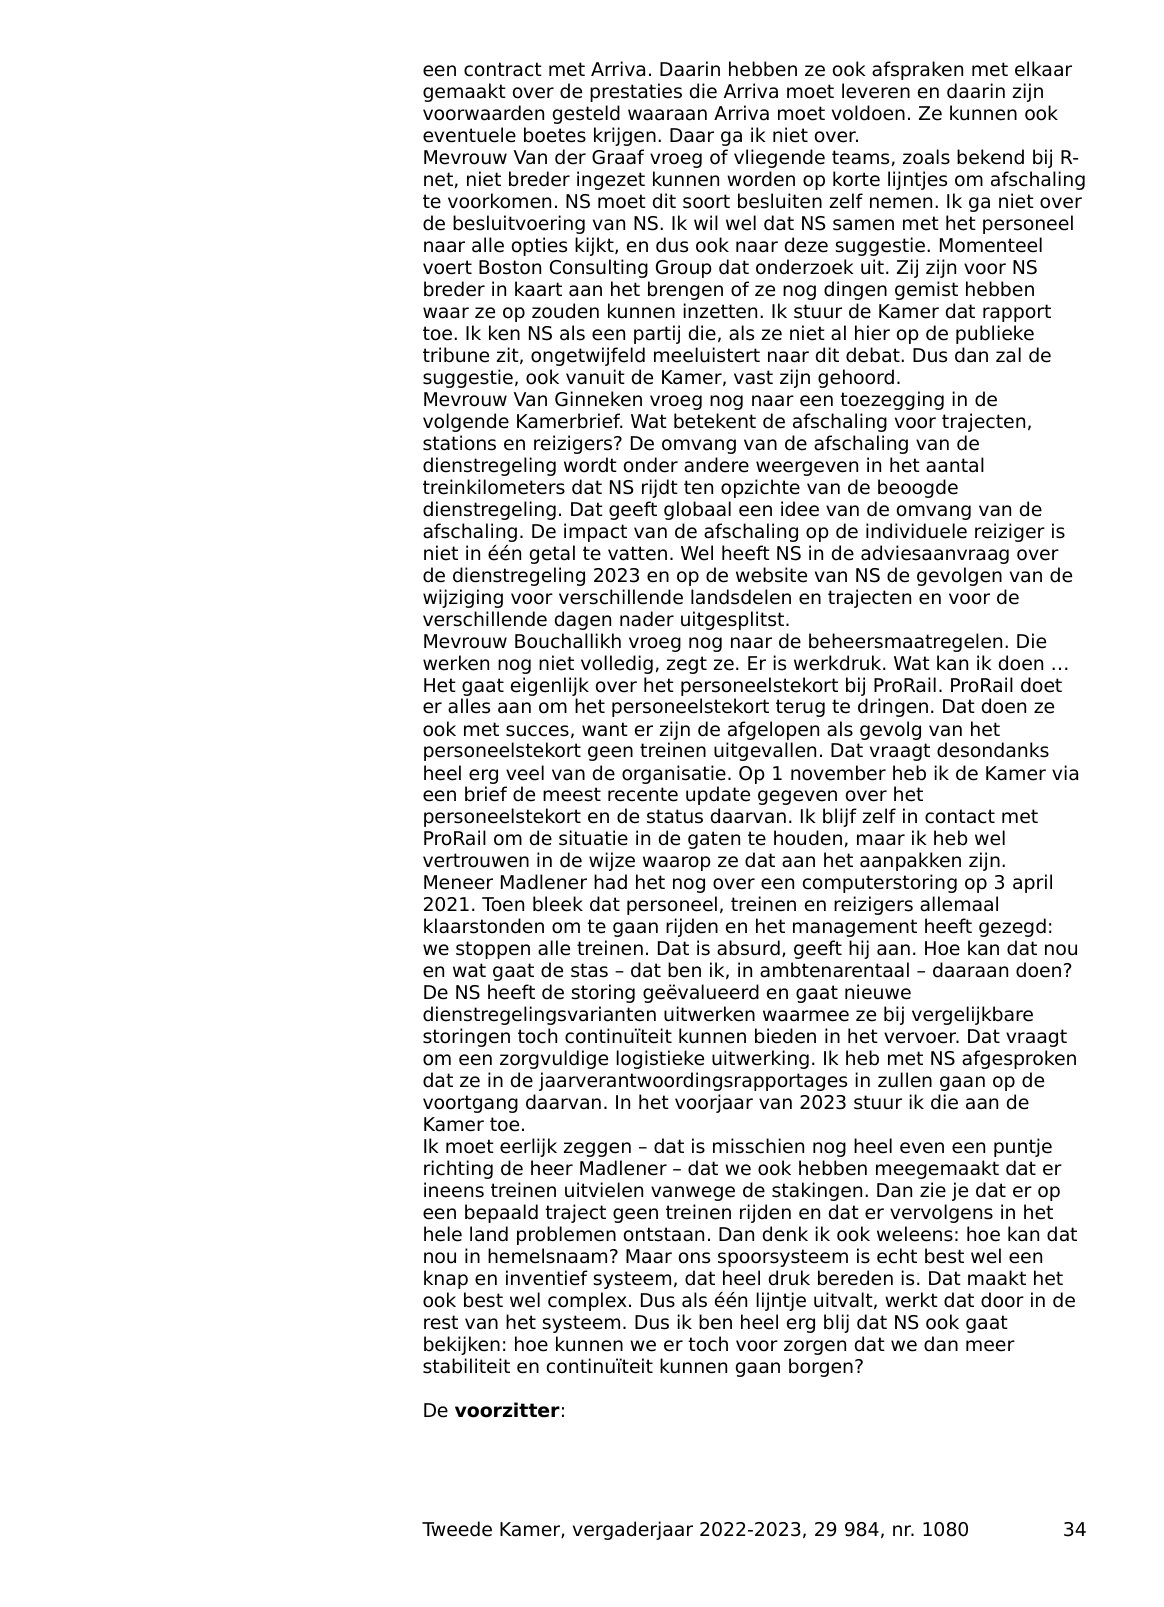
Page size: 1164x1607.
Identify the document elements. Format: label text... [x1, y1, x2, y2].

text Meneer Madlener had het nog over een computerstoring op 3 april 2021. Toen bleek dat personeel, treinen en reizigers allemaal klaarstonden om te gaan rijden en het management heeft gezegd: we stoppen alle treinen. Dat is absurd, geeft hij aan. Hoe kan dat nou en wat gaat de stas – dat ben ik, in ambtenarentaal – daaraan doen? De NS heeft de storing geëvalueerd en gaat nieuwe dienstregelingsvarianten uitwerken waarmee ze bij vergelijkbare storingen toch continuïteit kunnen bieden in het vervoer. Dat vraagt om een zorgvuldige logistieke uitwerking. Ik heb met NS afgesproken dat ze in de jaarverantwoordingsrapportages in zullen gaan op de voortgang daarvan. In het voorjaar van 2023 stuur ik die aan de Kamer toe. [422, 872, 1087, 1136]
text Mevrouw Bouchallikh vroeg nog naar de beheersmaatregelen. Die werken nog niet volledig, zegt ze. Er is werkdruk. Wat kan ik doen … Het gaat eigenlijk over het personeelstekort bij ProRail. ProRail doet er alles aan om het personeelstekort terug te dringen. Dat doen ze ook met succes, want er zijn de afgelopen als gevolg van het personeelstekort geen treinen uitgevallen. Dat vraagt desondanks heel erg veel van de organisatie. Op 1 november heb ik de Kamer via een brief de meest recente update gegeven over het personeelstekort en de status daarvan. Ik blijf zelf in contact met ProRail om de situatie in de gaten te houden, maar ik heb wel vertrouwen in de wijze waarop ze dat aan het aanpakken zijn. [422, 631, 1087, 872]
text een contract met Arriva. Daarin hebben ze ook afspraken met elkaar gemaakt over de prestaties die Arriva moet leveren en daarin zijn voorwaarden gesteld waaraan Arriva moet voldoen. Ze kunnen ook eventuele boetes krijgen. Daar ga ik niet over. [422, 59, 1087, 147]
text Ik moet eerlijk zeggen – dat is misschien nog heel even een puntje richting de heer Madlener – dat we ook hebben meegemaakt dat er ineens treinen uitvielen vanwege de stakingen. Dan zie je dat er op een bepaald traject geen treinen rijden en dat er vervolgens in het hele land problemen ontstaan. Dan denk ik ook weleens: hoe kan dat nou in hemelsnaam? Maar ons spoorsysteem is echt best wel een knap en inventief systeem, dat heel druk bereden is. Dat maakt het ook best wel complex. Dus als één lijntje uitvalt, werkt dat door in de rest van het systeem. Dus ik ben heel erg blij dat NS ook gaat bekijken: hoe kunnen we er toch voor zorgen dat we dan meer stabiliteit en continuïteit kunnen gaan borgen? [422, 1136, 1087, 1378]
text De voorzitter: [422, 1400, 1087, 1422]
text Mevrouw Van der Graaf vroeg of vliegende teams, zoals bekend bij R-net, niet breder ingezet kunnen worden op korte lijntjes om afschaling te voorkomen. NS moet dit soort besluiten zelf nemen. Ik ga niet over de besluitvoering van NS. Ik wil wel dat NS samen met het personeel naar alle opties kijkt, en dus ook naar deze suggestie. Momenteel voert Boston Consulting Group dat onderzoek uit. Zij zijn voor NS breder in kaart aan het brengen of ze nog dingen gemist hebben waar ze op zouden kunnen inzetten. Ik stuur de Kamer dat rapport toe. Ik ken NS als een partij die, als ze niet al hier op de publieke tribune zit, ongetwijfeld meeluistert naar dit debat. Dus dan zal de suggestie, ook vanuit de Kamer, vast zijn gehoord. [422, 147, 1087, 389]
text Mevrouw Van Ginneken vroeg nog naar een toezegging in de volgende Kamerbrief. Wat betekent de afschaling voor trajecten, stations en reizigers? De omvang van de afschaling van de dienstregeling wordt onder andere weergeven in het aantal treinkilometers dat NS rijdt ten opzichte van de beoogde dienstregeling. Dat geeft globaal een idee van de omvang van de afschaling. De impact van de afschaling op de individuele reiziger is niet in één getal te vatten. Wel heeft NS in de adviesaanvraag over de dienstregeling 2023 en op de website van NS de gevolgen van de wijziging voor verschillende landsdelen en trajecten en voor de verschillende dagen nader uitgesplitst. [422, 389, 1087, 631]
